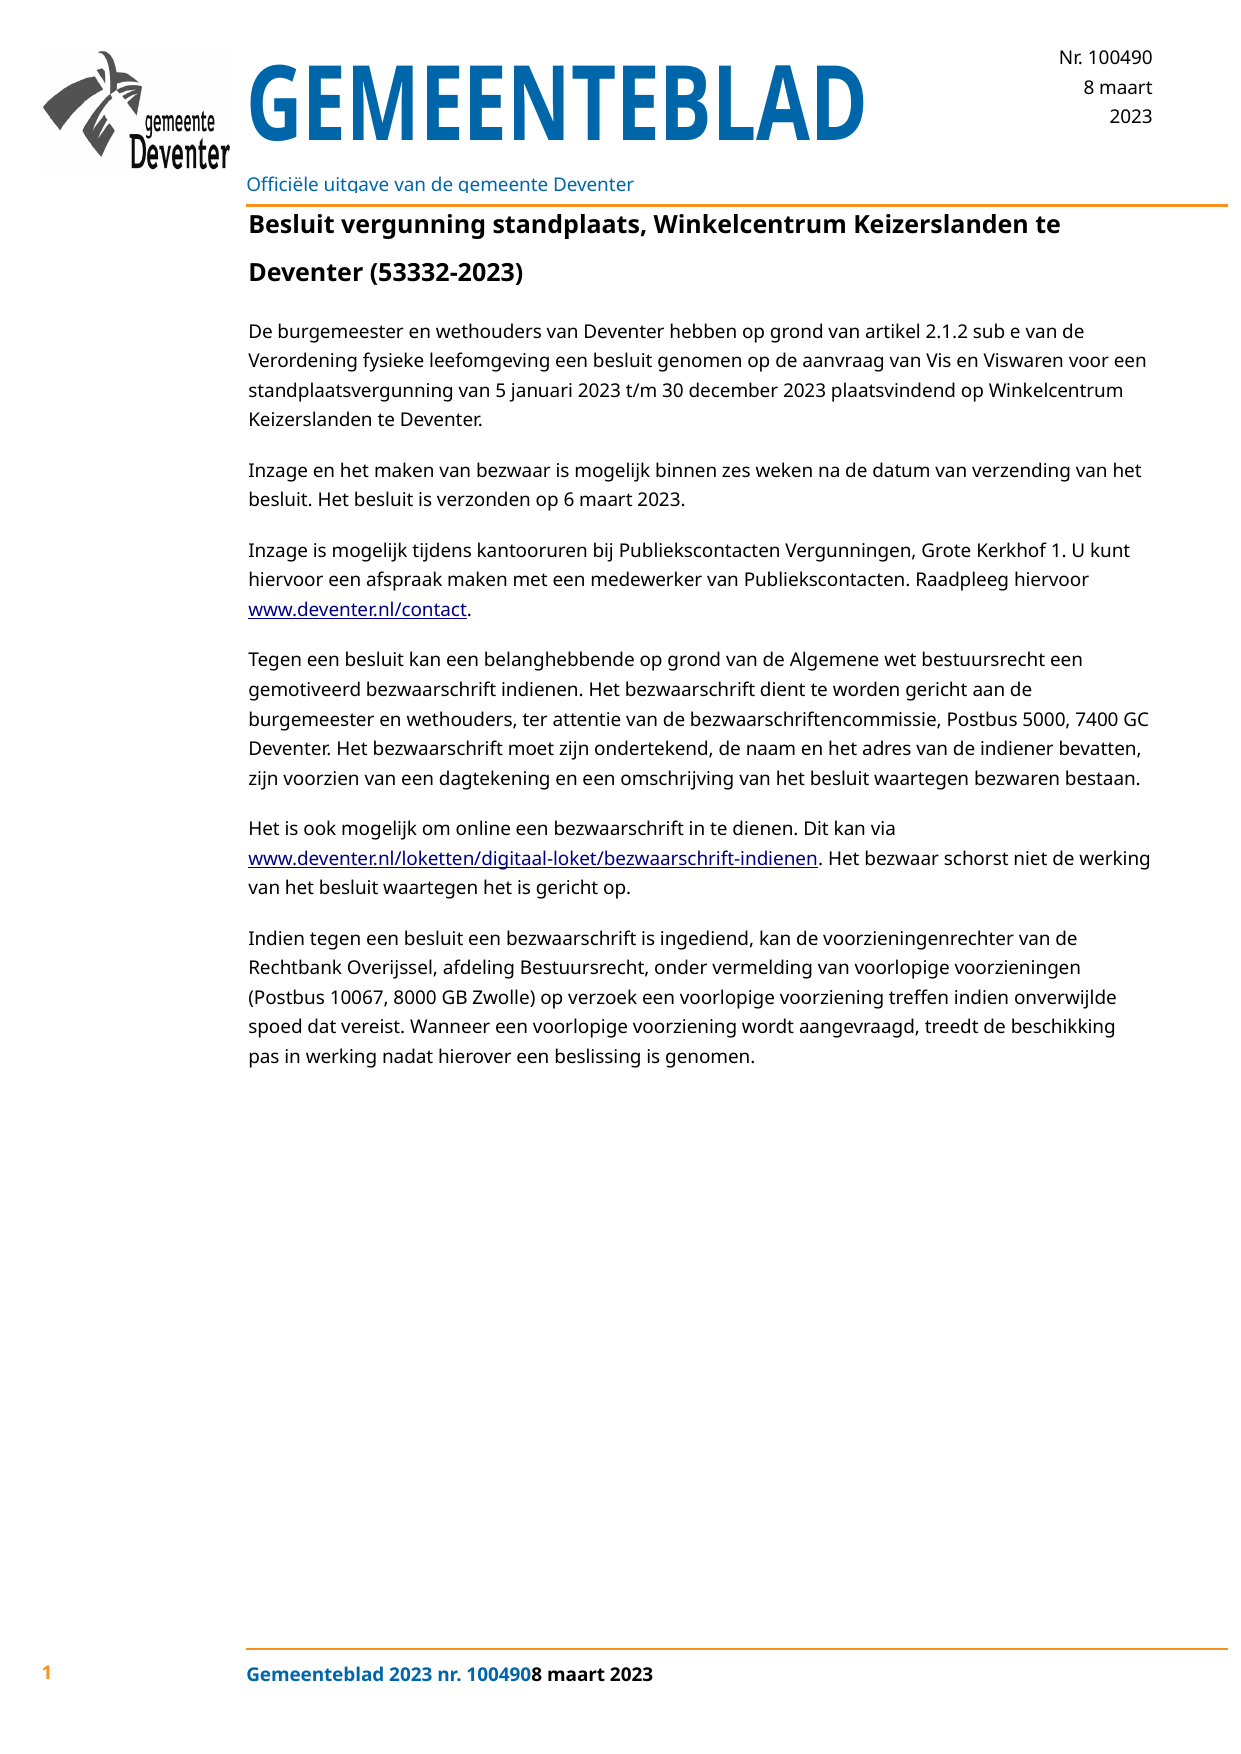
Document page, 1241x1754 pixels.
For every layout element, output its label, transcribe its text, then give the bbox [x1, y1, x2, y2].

text Inzage is mogelijk tijdens kantooruren bij Publiekscontacten Vergunningen, Grote Kerkhof 1. U kunt hiervoor een afspraak maken met een medewerker van Publiekscontacten. Raadpleeg hiervoor www.deventer.nl/contact. [248, 537, 1152, 622]
text Tegen een besluit kan een belanghebbende op grond van de Algemene wet bestuursrecht een gemotiveerd bezwaarschrift indienen. Het bezwaarschrift dient te worden gericht aan de burgemeester en wethouders, ter attentie van de bezwaarschriftencommissie, Postbus 5000, 7400 GC Deventer. Het bezwaarschrift moet zijn ondertekend, de naam en het adres van de indiener bevatten, zijn voorzien van een dagtekening en een omschrijving van het besluit waartegen bezwaren bestaan. [248, 647, 1152, 791]
text Het is ook mogelijk om online een bezwaarschrift in te dienen. Dit kan via www.deventer.nl/loketten/digitaal-loket/bezwaarschrift-indienen. Het bezwaar schorst niet de werking van het besluit waartegen het is gericht op. [248, 815, 1152, 900]
picture [41, 47, 231, 172]
text Besluit vergunning standplaats, Winkelcentrum Keizerslanden te Deventer (53332-2023) [248, 207, 1152, 288]
text Indien tegen een besluit een bezwaarschrift is ingediend, kan de voorzieningenrechter van de Rechtbank Overijssel, afdeling Bestuursrecht, onder vermelding van voorlopige voorzieningen (Postbus 10067, 8000 GB Zwolle) op verzoek een voorlopige voorziening treffen indien onverwijlde spoed dat vereist. Wanneer een voorlopige voorziening wordt aangevraagd, treedt de beschikking pas in werking nadat hierover een beslissing is genomen. [248, 925, 1152, 1069]
text De burgemeester en wethouders van Deventer hebben op grond van artikel 2.1.2 sub e van de Verordening fysieke leefomgeving een besluit genomen op de aanvraag van Vis en Viswaren voor een standplaatsvergunning van 5 januari 2023 t/m 30 december 2023 plaatsvindend op Winkelcentrum Keizerslanden te Deventer. [248, 318, 1152, 432]
text Inzage en het maken van bezwaar is mogelijk binnen zes weken na de datum van verzending van het besluit. Het besluit is verzonden op 6 maart 2023. [248, 457, 1152, 512]
